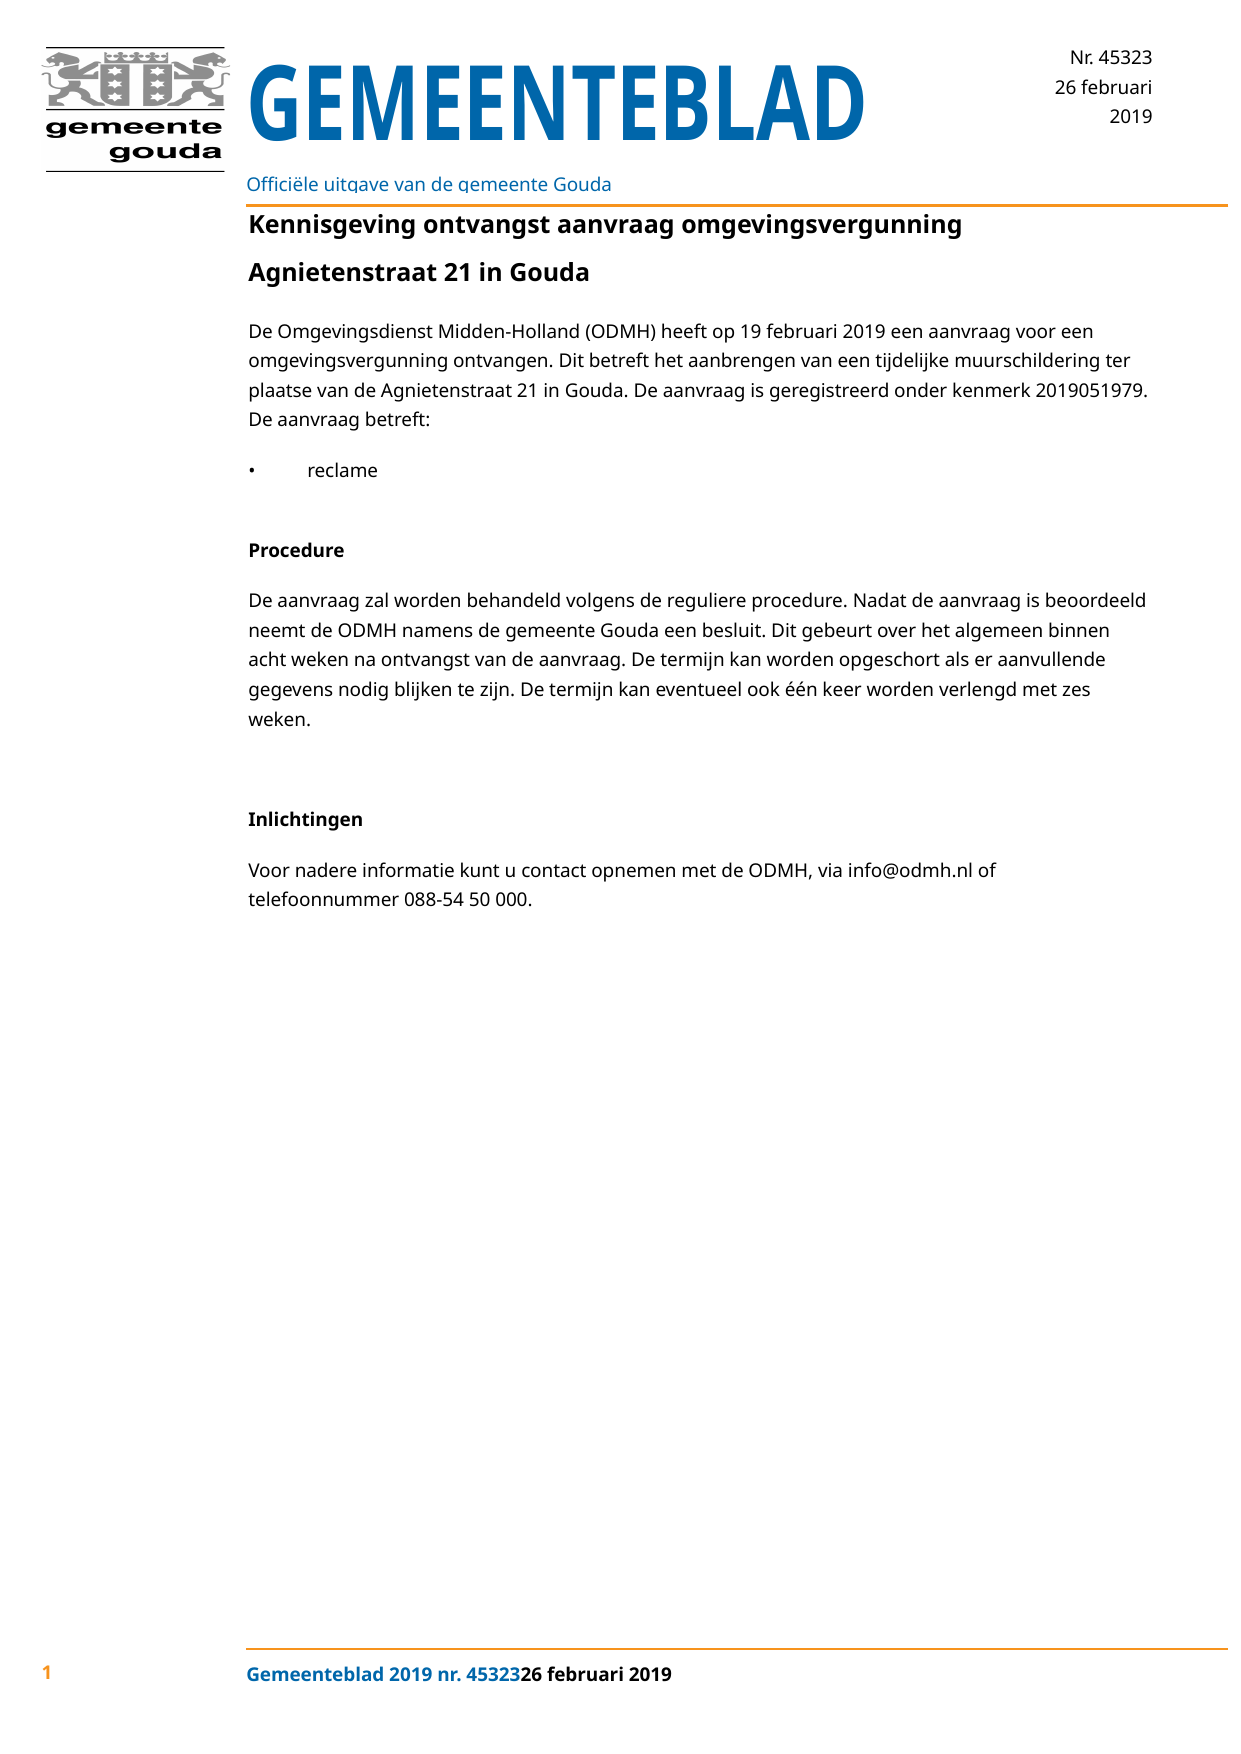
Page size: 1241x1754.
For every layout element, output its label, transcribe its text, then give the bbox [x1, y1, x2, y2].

text Voor nadere informatie kunt u contact opnemen met de ODMH, via info@odmh.nl of telefoonnummer 088-54 50 000. [248, 857, 1152, 912]
text De Omgevingsdienst Midden-Holland (ODMH) heeft op 19 februari 2019 een aanvraag voor een omgevingsvergunning ontvangen. Dit betreft het aanbrengen van een tijdelijke muurschildering ter plaatse van de Agnietenstraat 21 in Gouda. De aanvraag is geregistreerd onder kenmerk 2019051979. De aanvraag betreft: [248, 318, 1152, 432]
list reclame [248, 457, 1152, 483]
picture [41, 47, 231, 172]
text De aanvraag zal worden behandeld volgens de reguliere procedure. Nadat de aanvraag is beoordeeld neemt de ODMH namens de gemeente Gouda een besluit. Dit gebeurt over het algemeen binnen acht weken na ontvangst van de aanvraag. De termijn kan worden opgeschort als er aanvullende gegevens nodig blijken te zijn. De termijn kan eventueel ook één keer worden verlengd met zes weken. [248, 587, 1152, 732]
text Inlichtingen [248, 807, 1152, 832]
text Procedure [248, 537, 1152, 563]
text Kennisgeving ontvangst aanvraag omgevingsvergunning Agnietenstraat 21 in Gouda [248, 207, 1152, 288]
